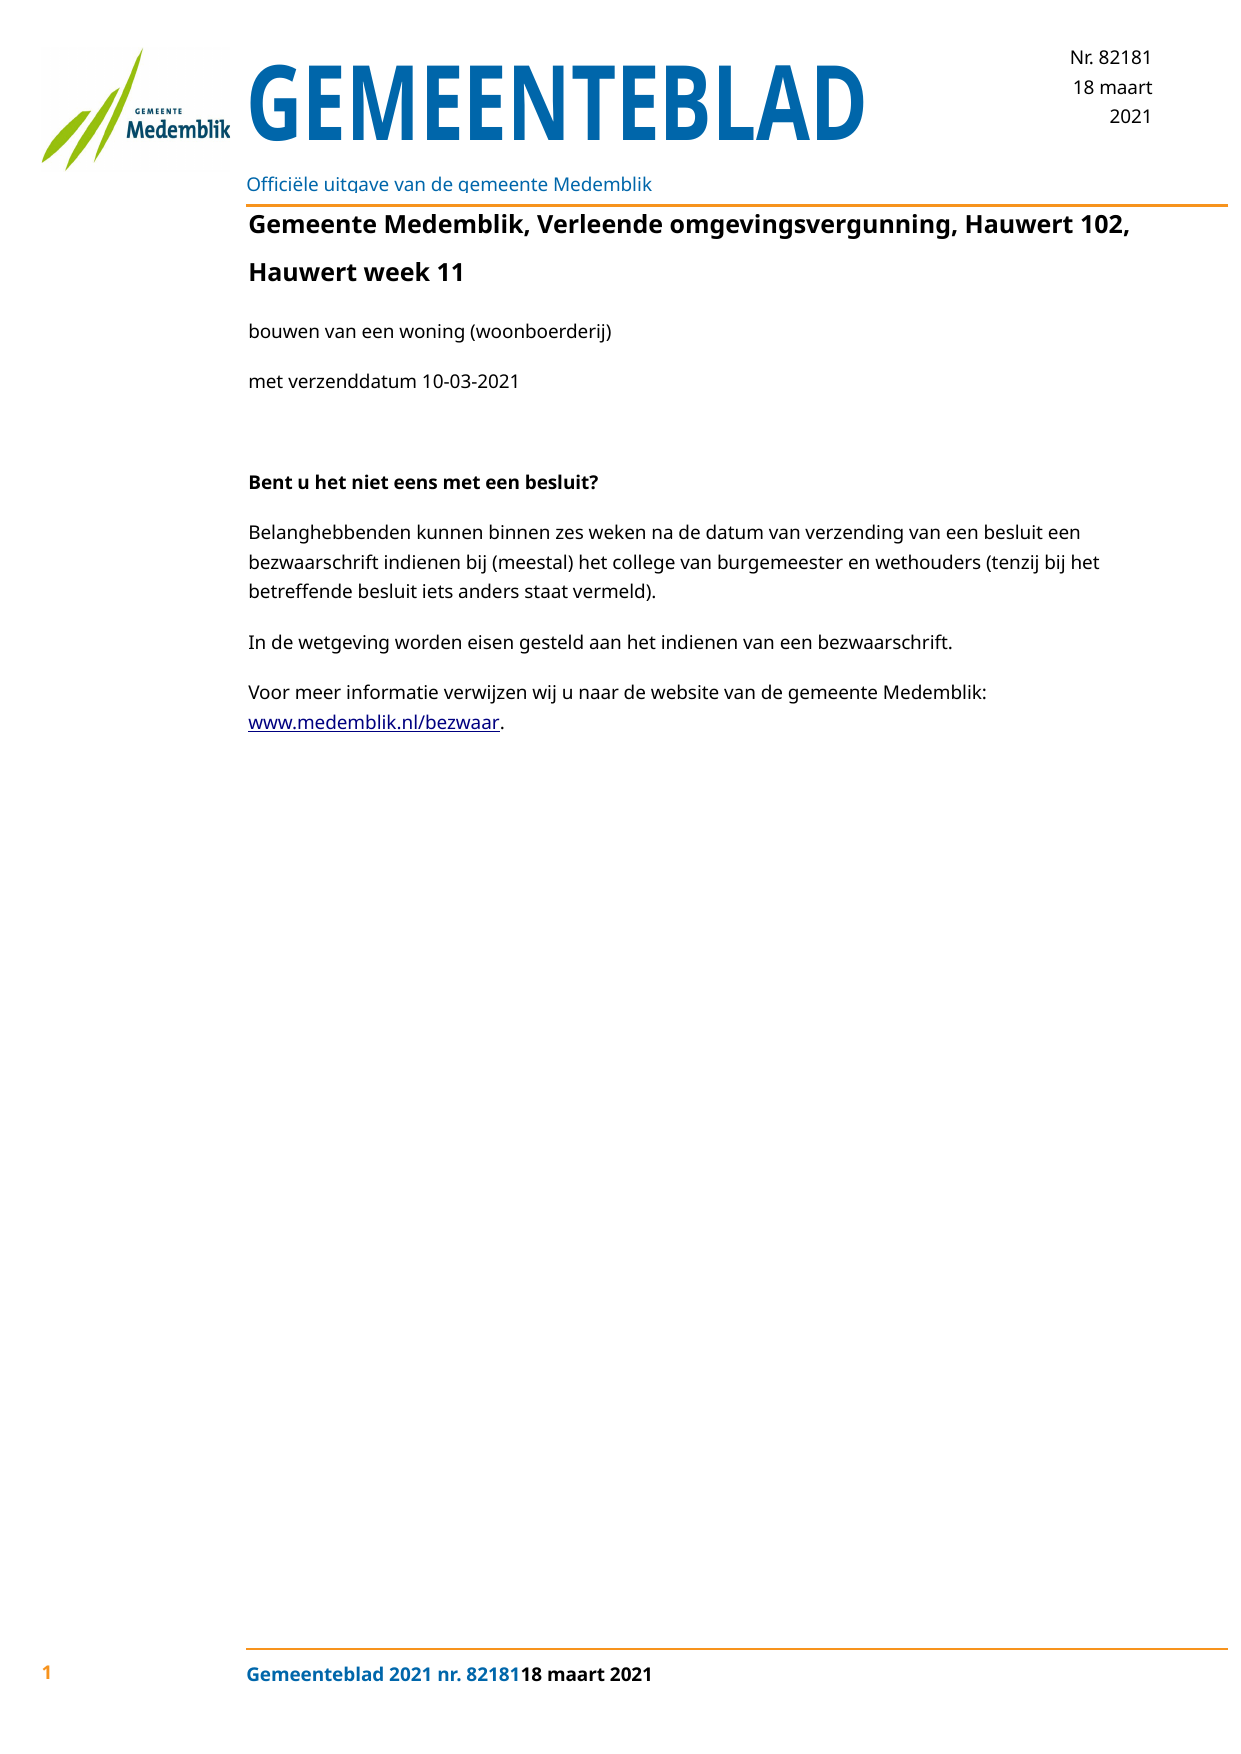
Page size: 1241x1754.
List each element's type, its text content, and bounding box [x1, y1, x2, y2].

text In de wetgeving worden eisen gesteld aan het indienen van een bezwaarschrift. [248, 629, 1152, 655]
text Gemeente Medemblik, Verleende omgevingsvergunning, Hauwert 102, Hauwert week 11 [248, 207, 1152, 288]
text Bent u het niet eens met een besluit? [248, 469, 1152, 495]
text met verzenddatum 10-03-2021 [248, 368, 1152, 394]
text Belanghebbenden kunnen binnen zes weken na de datum van verzending van een besluit een bezwaarschrift indienen bij (meestal) het college van burgemeester en wethouders (tenzij bij het betreffende besluit iets anders staat vermeld). [248, 519, 1152, 604]
text Voor meer informatie verwijzen wij u naar de website van de gemeente Medemblik: www.medemblik.nl/bezwaar. [248, 679, 1152, 735]
text bouwen van een woning (woonboerderij) [248, 318, 1152, 344]
picture [41, 47, 231, 172]
